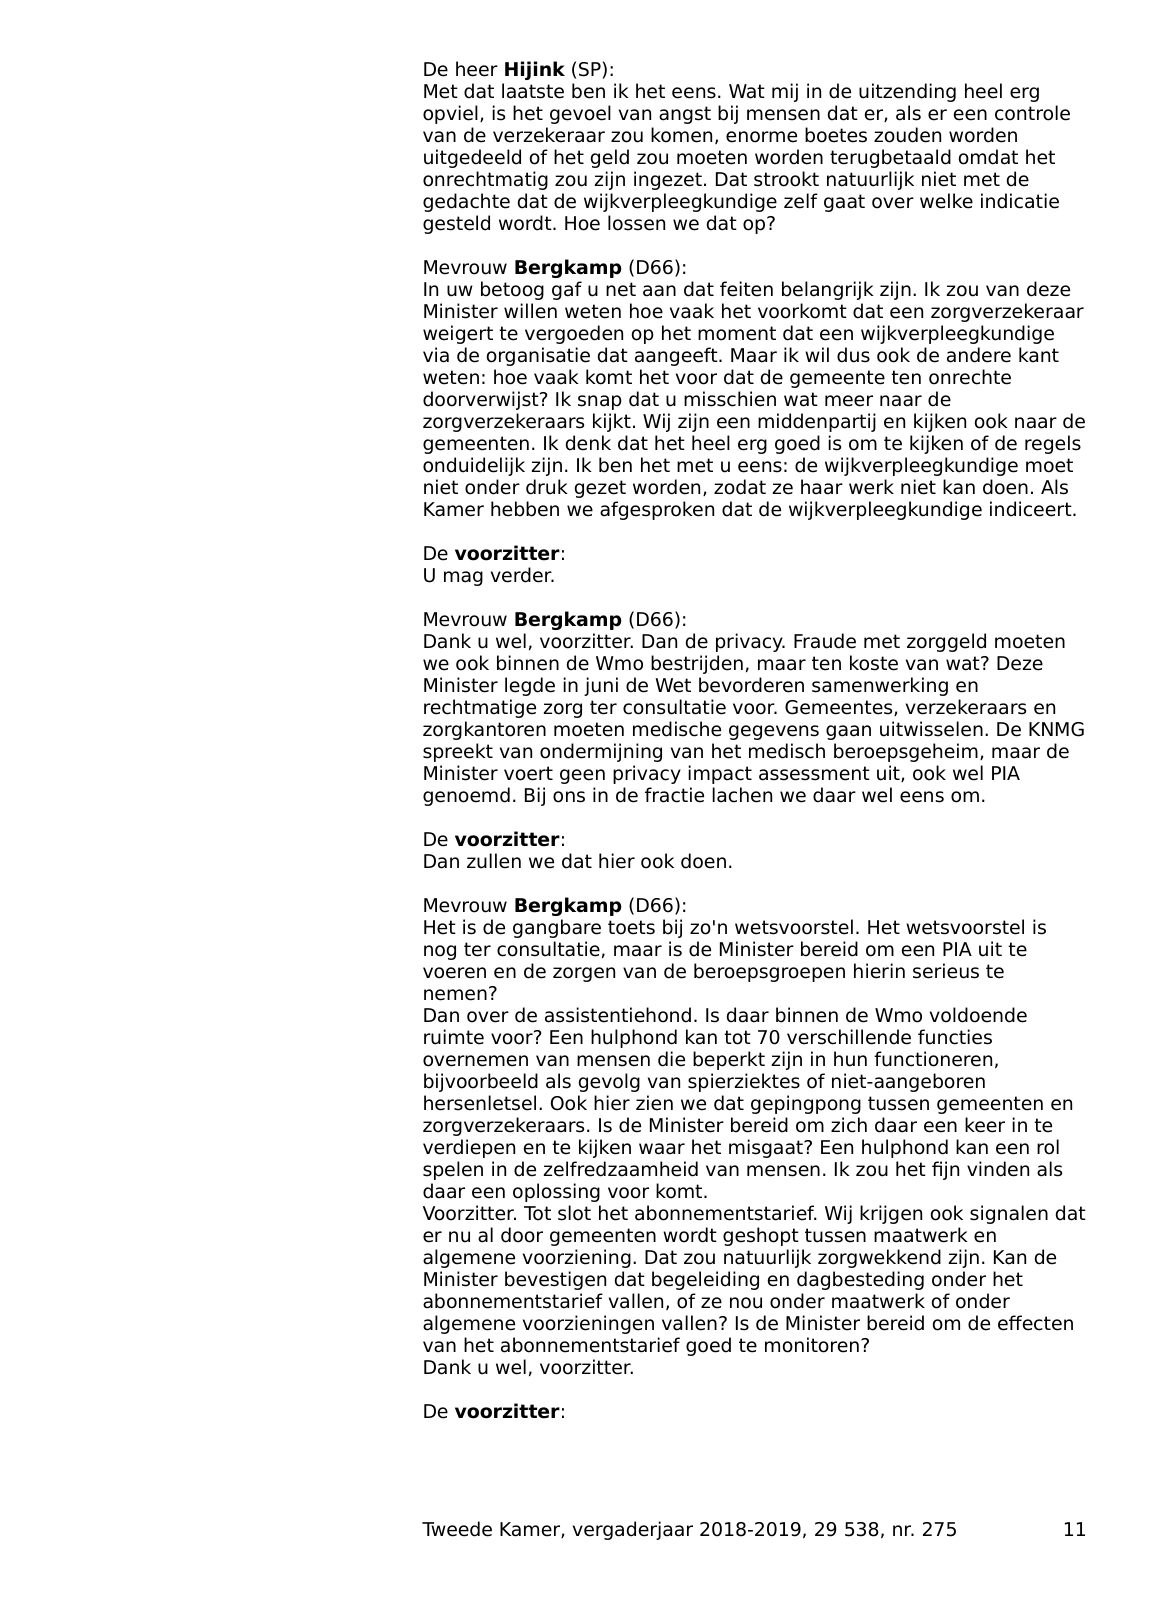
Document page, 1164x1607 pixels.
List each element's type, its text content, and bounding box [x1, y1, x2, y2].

text Dan zullen we dat hier ook doen. [422, 851, 1087, 873]
text Dank u wel, voorzitter. [422, 1357, 1087, 1379]
text In uw betoog gaf u net aan dat feiten belangrijk zijn. Ik zou van deze Minister willen weten hoe vaak het voorkomt dat een zorgverzekeraar weigert te vergoeden op het moment dat een wijkverpleegkundige via de organisatie dat aangeeft. Maar ik wil dus ook de andere kant weten: hoe vaak komt het voor dat de gemeente ten onrechte doorverwijst? Ik snap dat u misschien wat meer naar de zorgverzekeraars kijkt. Wij zijn een middenpartij en kijken ook naar de gemeenten. Ik denk dat het heel erg goed is om te kijken of de regels onduidelijk zijn. Ik ben het met u eens: de wijkverpleegkundige moet niet onder druk gezet worden, zodat ze haar werk niet kan doen. Als Kamer hebben we afgesproken dat de wijkverpleegkundige indiceert. [422, 279, 1087, 521]
text Dan over de assistentiehond. Is daar binnen de Wmo voldoende ruimte voor? Een hulphond kan tot 70 verschillende functies overnemen van mensen die beperkt zijn in hun functioneren, bijvoorbeeld als gevolg van spierziektes of niet-aangeboren hersenletsel. Ook hier zien we dat gepingpong tussen gemeenten en zorgverzekeraars. Is de Minister bereid om zich daar een keer in te verdiepen en te kijken waar het misgaat? Een hulphond kan een rol spelen in de zelfredzaamheid van mensen. Ik zou het fijn vinden als daar een oplossing voor komt. [422, 1005, 1087, 1203]
text U mag verder. [422, 565, 1087, 587]
text Voorzitter. Tot slot het abonnementstarief. Wij krijgen ook signalen dat er nu al door gemeenten wordt geshopt tussen maatwerk en algemene voorziening. Dat zou natuurlijk zorgwekkend zijn. Kan de Minister bevestigen dat begeleiding en dagbesteding onder het abonnementstarief vallen, of ze nou onder maatwerk of onder algemene voorzieningen vallen? Is de Minister bereid om de effecten van het abonnementstarief goed te monitoren? [422, 1203, 1087, 1357]
text Mevrouw Bergkamp (D66): [422, 257, 1087, 279]
text Dank u wel, voorzitter. Dan de privacy. Fraude met zorggeld moeten we ook binnen de Wmo bestrijden, maar ten koste van wat? Deze Minister legde in juni de Wet bevorderen samenwerking en rechtmatige zorg ter consultatie voor. Gemeentes, verzekeraars en zorgkantoren moeten medische gegevens gaan uitwisselen. De KNMG spreekt van ondermijning van het medisch beroepsgeheim, maar de Minister voert geen privacy impact assessment uit, ook wel PIA genoemd. Bij ons in de fractie lachen we daar wel eens om. [422, 631, 1087, 807]
text Mevrouw Bergkamp (D66): [422, 895, 1087, 917]
text De voorzitter: [422, 1401, 1087, 1423]
text De heer Hijink (SP): [422, 59, 1087, 81]
text Met dat laatste ben ik het eens. Wat mij in de uitzending heel erg opviel, is het gevoel van angst bij mensen dat er, als er een controle van de verzekeraar zou komen, enorme boetes zouden worden uitgedeeld of het geld zou moeten worden terugbetaald omdat het onrechtmatig zou zijn ingezet. Dat strookt natuurlijk niet met de gedachte dat de wijkverpleegkundige zelf gaat over welke indicatie gesteld wordt. Hoe lossen we dat op? [422, 81, 1087, 235]
text De voorzitter: [422, 543, 1087, 565]
text De voorzitter: [422, 829, 1087, 851]
text Het is de gangbare toets bij zo'n wetsvoorstel. Het wetsvoorstel is nog ter consultatie, maar is de Minister bereid om een PIA uit te voeren en de zorgen van de beroepsgroepen hierin serieus te nemen? [422, 917, 1087, 1005]
text Mevrouw Bergkamp (D66): [422, 609, 1087, 631]
